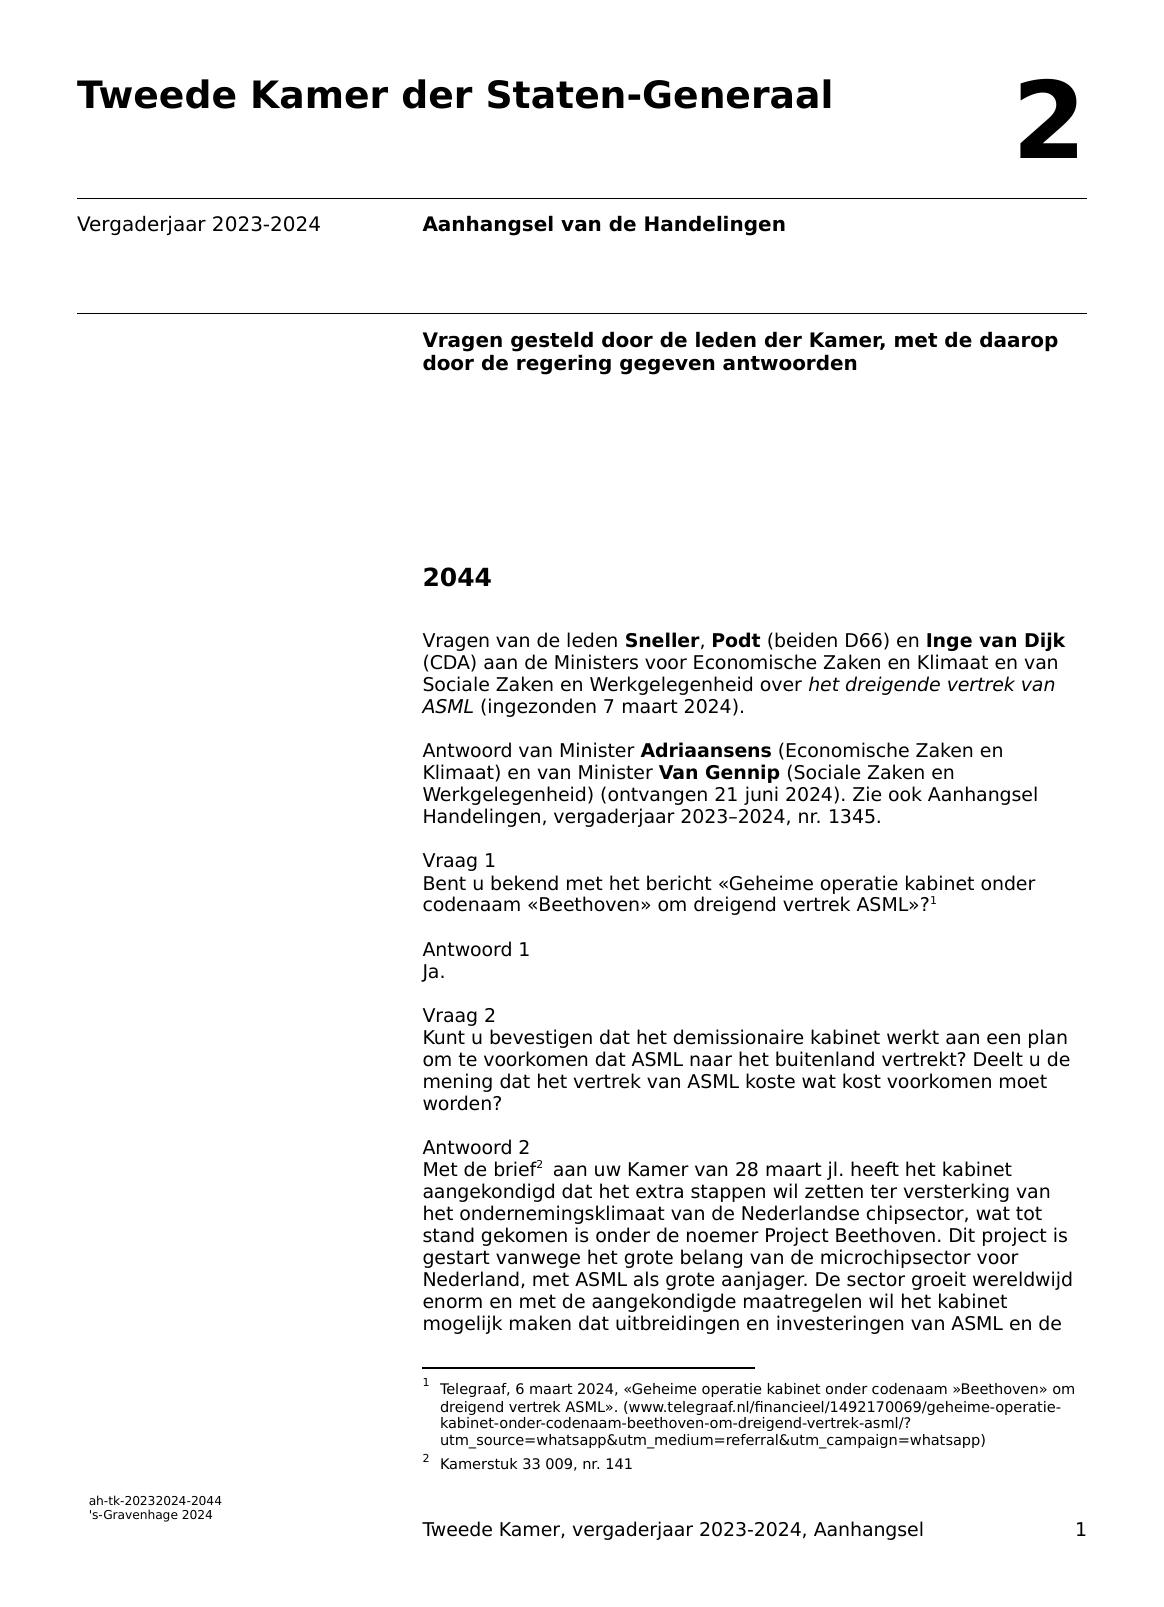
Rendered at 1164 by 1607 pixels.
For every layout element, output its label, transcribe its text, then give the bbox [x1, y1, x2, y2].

text Antwoord 1 [422, 938, 1087, 961]
text Kunt u bevestigen dat het demissionaire kabinet werkt aan een plan om te voorkomen dat ASML naar het buitenland vertrekt? Deelt u de mening dat het vertrek van ASML koste wat kost voorkomen moet worden? [422, 1027, 1087, 1114]
text Bent u bekend met het bericht «Geheime operatie kabinet onder codenaam «Beethoven» om dreigend vertrek ASML»? [422, 872, 1087, 916]
text Telegraaf, 6 maart 2024, «Geheime operatie kabinet onder codenaam »Beethoven» om dreigend vertrek ASML». (www.telegraaf.nl/financieel/1492170069/geheime-operatie-kabinet-onder-codenaam-beethoven-om-dreigend-vertrek-asml/?utm_source=whatsapp&utm_medium=referral&utm_campaign=whatsapp) [422, 1377, 1087, 1449]
text Antwoord 2 [422, 1137, 1087, 1159]
table_header Tweede Kamer der Staten-Generaal [77, 59, 886, 198]
text 2044 [422, 563, 1087, 592]
text Met de brief aan uw Kamer van 28 maart jl. heeft het kabinet aangekondigd dat het extra stappen wil zetten ter versterking van het ondernemingsklimaat van de Nederlandse chipsector, wat tot stand gekomen is onder de noemer Project Beethoven. Dit project is gestart vanwege het grote belang van de microchipsector voor Nederland, met ASML als grote aanjager. De sector groeit wereldwijd enorm en met de aangekondigde maatregelen wil het kabinet mogelijk maken dat uitbreidingen en investeringen van ASML en de [422, 1159, 1087, 1334]
text Vraag 1 [422, 850, 1087, 872]
table_cell [77, 314, 422, 375]
table_header 2 [886, 59, 1087, 198]
text Kamerstuk 33 009, nr. 141 [422, 1452, 1087, 1474]
text Vragen van de leden Sneller, Podt (beiden D66) en Inge van Dijk (CDA) aan de Ministers voor Economische Zaken en Klimaat en van Sociale Zaken en Werkgelegenheid over het dreigende vertrek van ASML (ingezonden 7 maart 2024). [422, 630, 1087, 718]
text 's-Gravenhage 2024 [88, 1508, 323, 1522]
table_cell Vergaderjaar 2023-2024 [77, 199, 422, 313]
text Antwoord van Minister Adriaansens (Economische Zaken en Klimaat) en van Minister Van Gennip (Sociale Zaken en Werkgelegenheid) (ontvangen 21 juni 2024). Zie ook Aanhangsel Handelingen, vergaderjaar 2023–2024, nr. 1345. [422, 740, 1087, 828]
table_cell Aanhangsel van de Handelingen [422, 199, 1087, 313]
table_cell Vragen gesteld door de leden der Kamer, met de daarop door de regering gegeven antwoorden [422, 314, 1087, 375]
text Ja. [422, 961, 1087, 982]
text Vraag 2 [422, 1005, 1087, 1027]
text ah-tk-20232024-2044 [88, 1494, 323, 1508]
